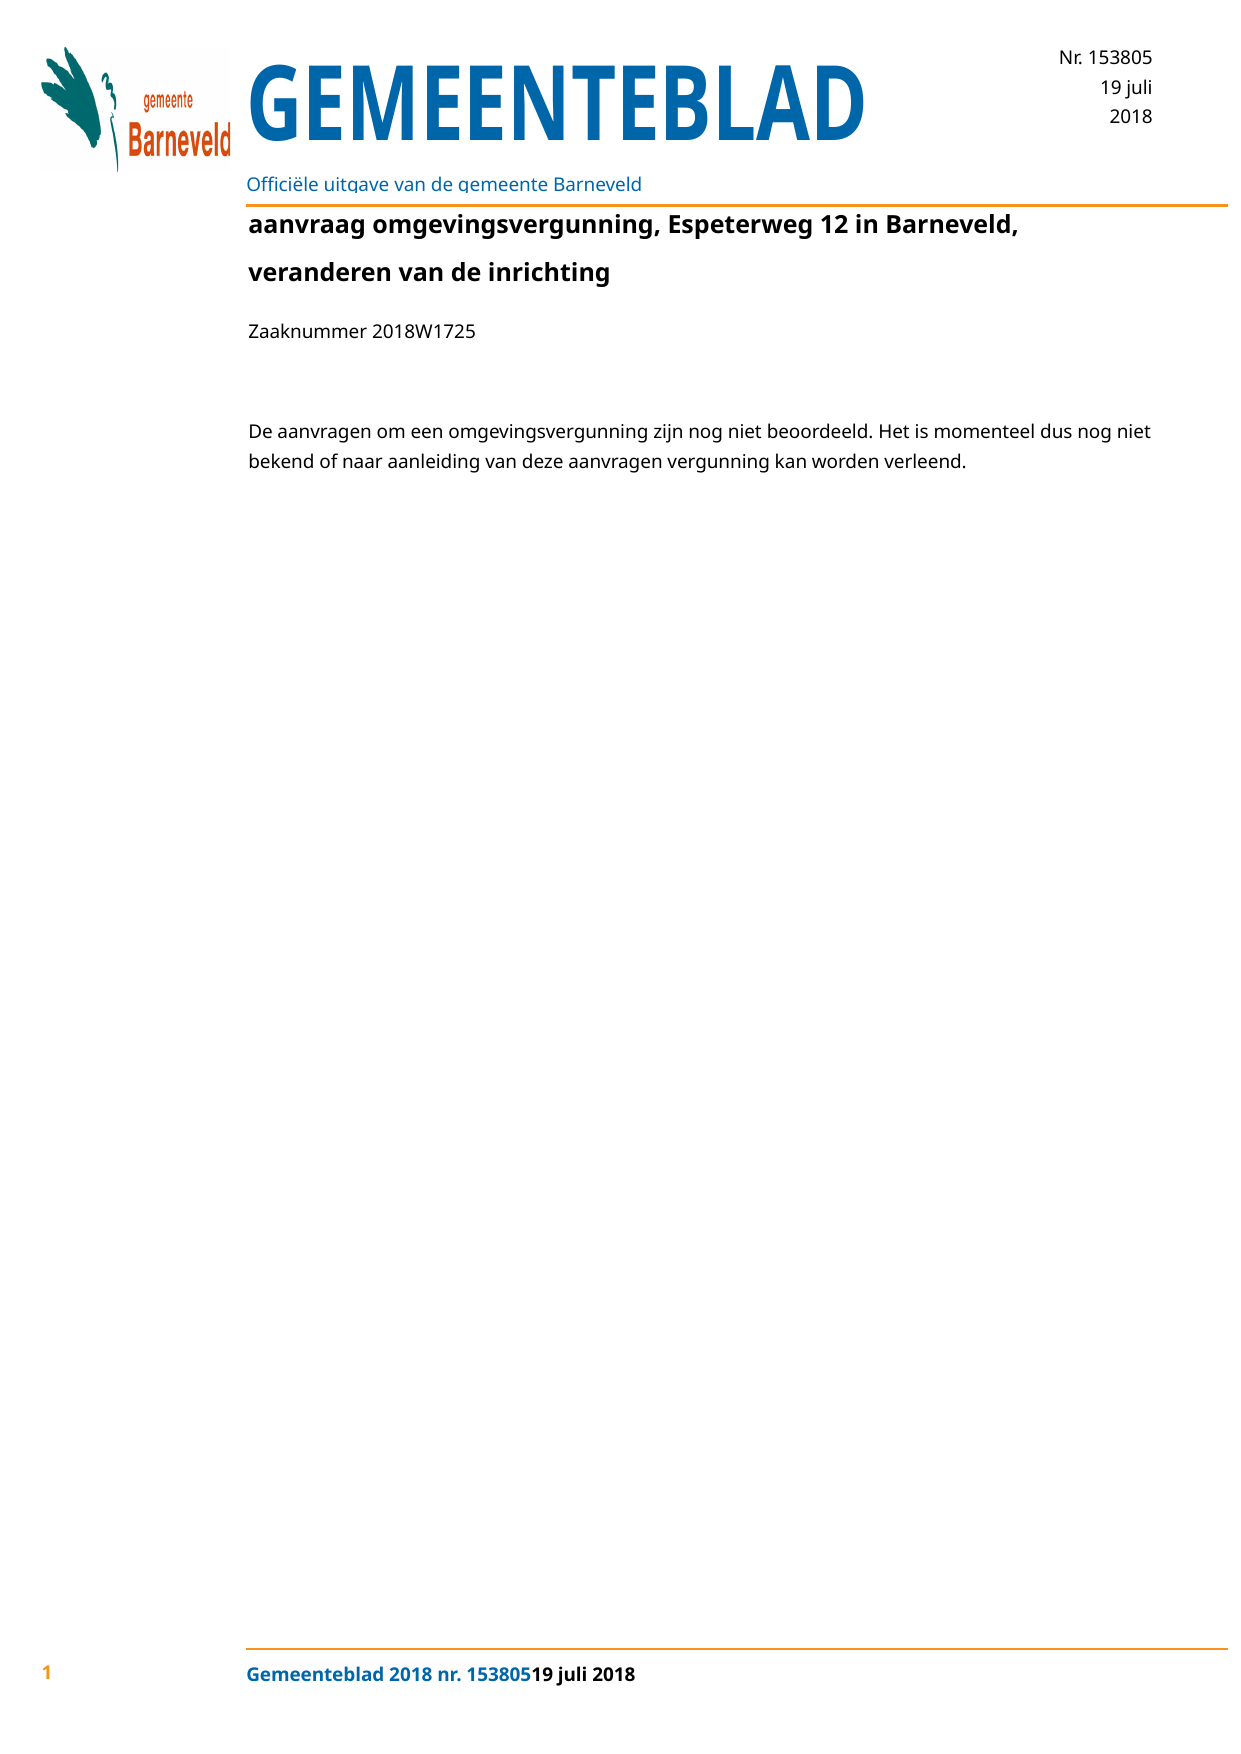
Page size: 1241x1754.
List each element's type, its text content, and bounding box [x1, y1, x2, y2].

text De aanvragen om een omgevingsvergunning zijn nog niet beoordeeld. Het is momenteel dus nog niet bekend of naar aanleiding van deze aanvragen vergunning kan worden verleend. [248, 419, 1152, 474]
text aanvraag omgevingsvergunning, Espeterweg 12 in Barneveld, veranderen van de inrichting [248, 207, 1152, 288]
text Zaaknummer 2018W1725 [248, 318, 1152, 344]
picture [41, 47, 231, 172]
